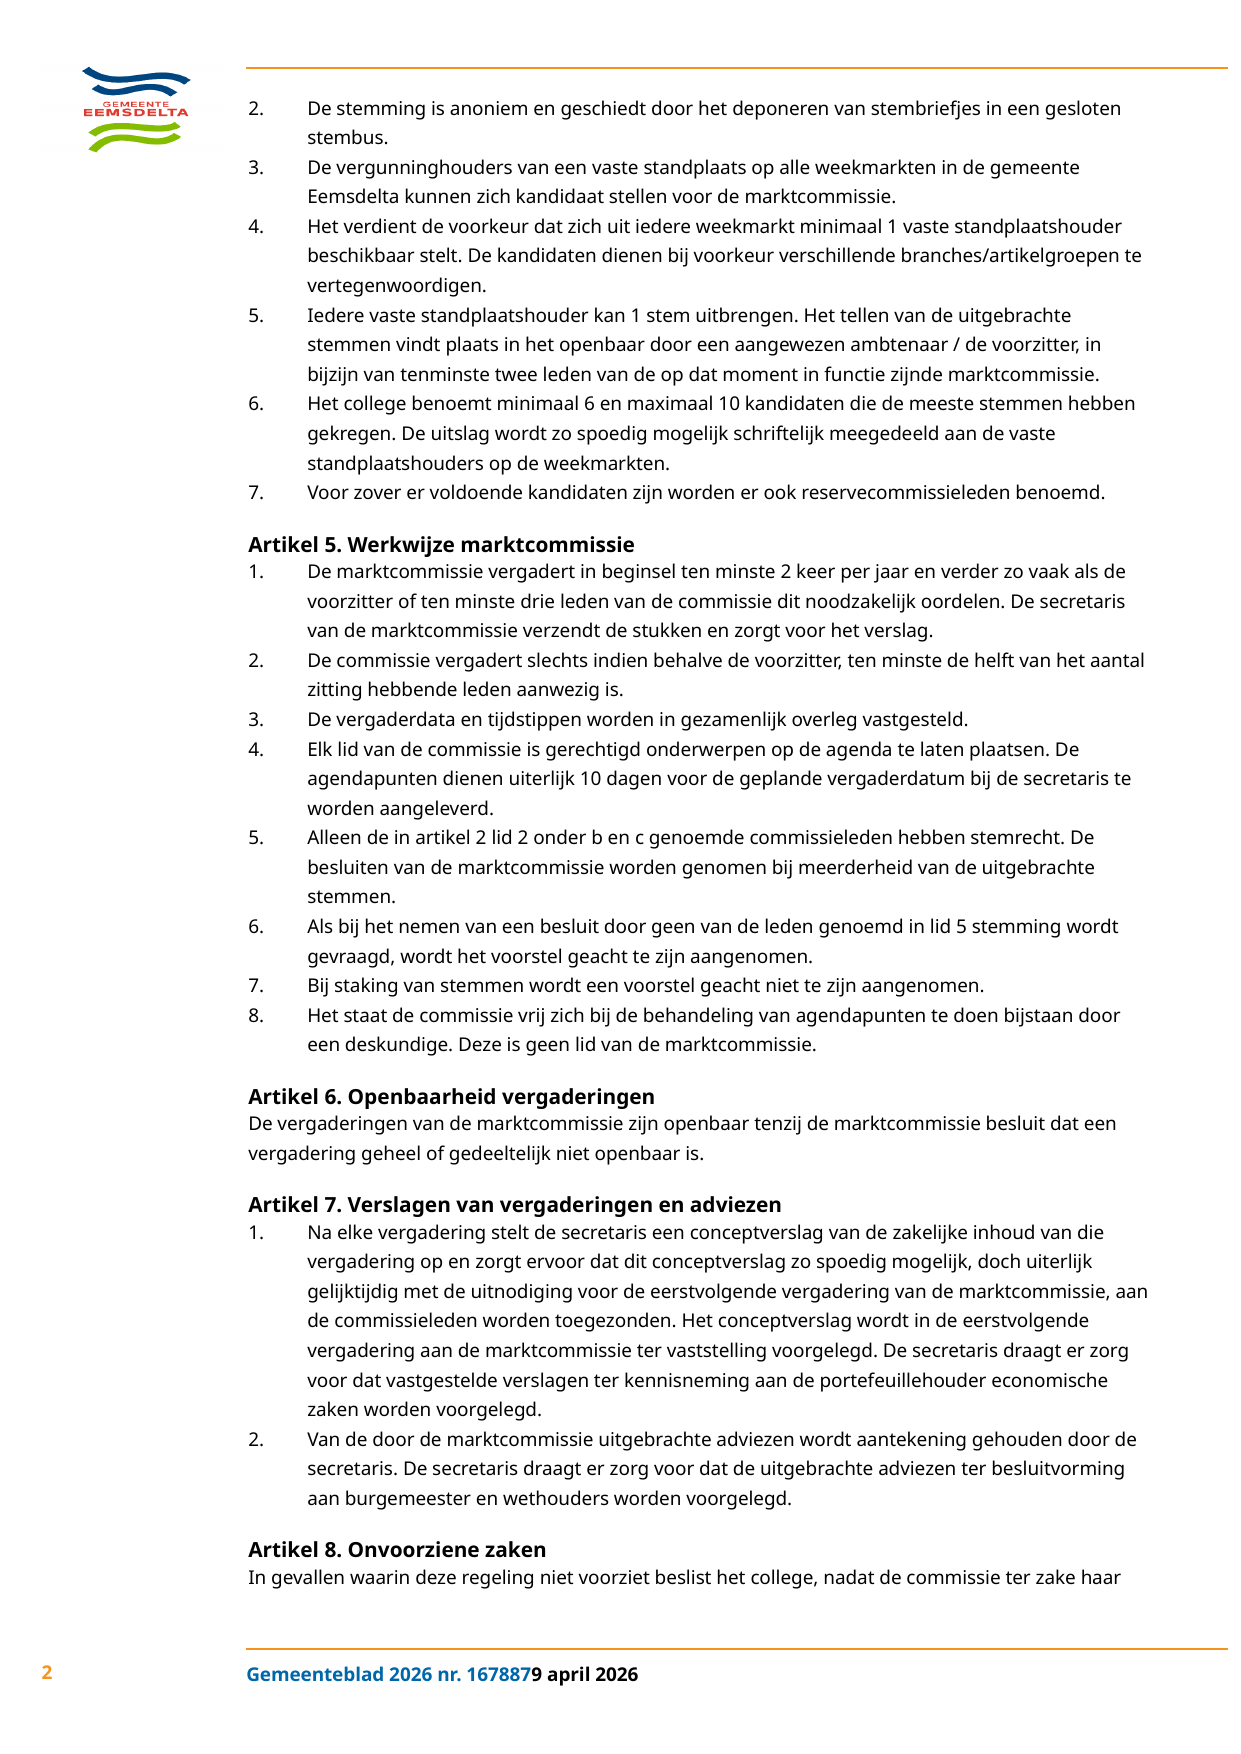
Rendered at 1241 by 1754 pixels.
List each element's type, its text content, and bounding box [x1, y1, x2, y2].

list Iedere vaste standplaatshouder kan 1 stem uitbrengen. Het tellen van de uitgebrachte stemmen vindt plaats in het openbaar door een aangewezen ambtenaar / de voorzitter, in bijzijn van tenminste twee leden van de op dat moment in functie zijnde marktcommissie. [248, 302, 1152, 387]
list Elk lid van de commissie is gerechtigd onderwerpen op de agenda te laten plaatsen. De agendapunten dienen uiterlijk 10 dagen voor de geplande vergaderdatum bij de secretaris te worden aangeleverd. [248, 736, 1152, 821]
list Voor zover er voldoende kandidaten zijn worden er ook reservecommissieleden benoemd. [248, 479, 1152, 505]
text In gevallen waarin deze regeling niet voorziet beslist het college, nadat de commissie ter zake haar [248, 1564, 1152, 1590]
picture [41, 47, 231, 172]
list Het verdient de voorkeur dat zich uit iedere weekmarkt minimaal 1 vaste standplaatshouder beschikbaar stelt. De kandidaten dienen bij voorkeur verschillende branches/artikelgroepen te vertegenwoordigen. [248, 213, 1152, 298]
text Artikel 8. Onvoorziene zaken [248, 1536, 1152, 1564]
list Het staat de commissie vrij zich bij de behandeling van agendapunten te doen bijstaan door een deskundige. Deze is geen lid van de marktcommissie. [248, 1002, 1152, 1057]
list Van de door de marktcommissie uitgebrachte adviezen wordt aantekening gehouden door de secretaris. De secretaris draagt er zorg voor dat de uitgebrachte adviezen ter besluitvorming aan burgemeester en wethouders worden voorgelegd. [248, 1426, 1152, 1511]
list Bij staking van stemmen wordt een voorstel geacht niet te zijn aangenomen. [248, 972, 1152, 998]
list Het college benoemt minimaal 6 en maximaal 10 kandidaten die de meeste stemmen hebben gekregen. De uitslag wordt zo spoedig mogelijk schriftelijk meegedeeld aan de vaste standplaatshouders op de weekmarkten. [248, 391, 1152, 476]
list Als bij het nemen van een besluit door geen van de leden genoemd in lid 5 stemming wordt gevraagd, wordt het voorstel geacht te zijn aangenomen. [248, 913, 1152, 968]
text Artikel 5. Werkwijze marktcommissie [248, 530, 1152, 558]
text Artikel 7. Verslagen van vergaderingen en adviezen [248, 1190, 1152, 1219]
list De stemming is anoniem en geschiedt door het deponeren van stembriefjes in een gesloten stembus. [248, 95, 1152, 150]
text Artikel 6. Openbaarheid vergaderingen [248, 1082, 1152, 1110]
list De vergaderdata en tijdstippen worden in gezamenlijk overleg vastgesteld. [248, 706, 1152, 732]
list Alleen de in artikel 2 lid 2 onder b en c genoemde commissieleden hebben stemrecht. De besluiten van de marktcommissie worden genomen bij meerderheid van de uitgebrachte stemmen. [248, 824, 1152, 909]
list De marktcommissie vergadert in beginsel ten minste 2 keer per jaar en verder zo vaak als de voorzitter of ten minste drie leden van de commissie dit noodzakelijk oordelen. De secretaris van de marktcommissie verzendt de stukken en zorgt voor het verslag. [248, 558, 1152, 643]
list De vergunninghouders van een vaste standplaats op alle weekmarkten in de gemeente Eemsdelta kunnen zich kandidaat stellen voor de marktcommissie. [248, 154, 1152, 209]
text De vergaderingen van de marktcommissie zijn openbaar tenzij de marktcommissie besluit dat een vergadering geheel of gedeeltelijk niet openbaar is. [248, 1110, 1152, 1166]
list De commissie vergadert slechts indien behalve de voorzitter, ten minste de helft van het aantal zitting hebbende leden aanwezig is. [248, 647, 1152, 702]
list Na elke vergadering stelt de secretaris een conceptverslag van de zakelijke inhoud van die vergadering op en zorgt ervoor dat dit conceptverslag zo spoedig mogelijk, doch uiterlijk gelijktijdig met de uitnodiging voor de eerstvolgende vergadering van de marktcommissie, aan de commissieleden worden toegezonden. Het conceptverslag wordt in de eerstvolgende vergadering aan de marktcommissie ter vaststelling voorgelegd. De secretaris draagt er zorg voor dat vastgestelde verslagen ter kennisneming aan de portefeuillehouder economische zaken worden voorgelegd. [248, 1219, 1152, 1422]
